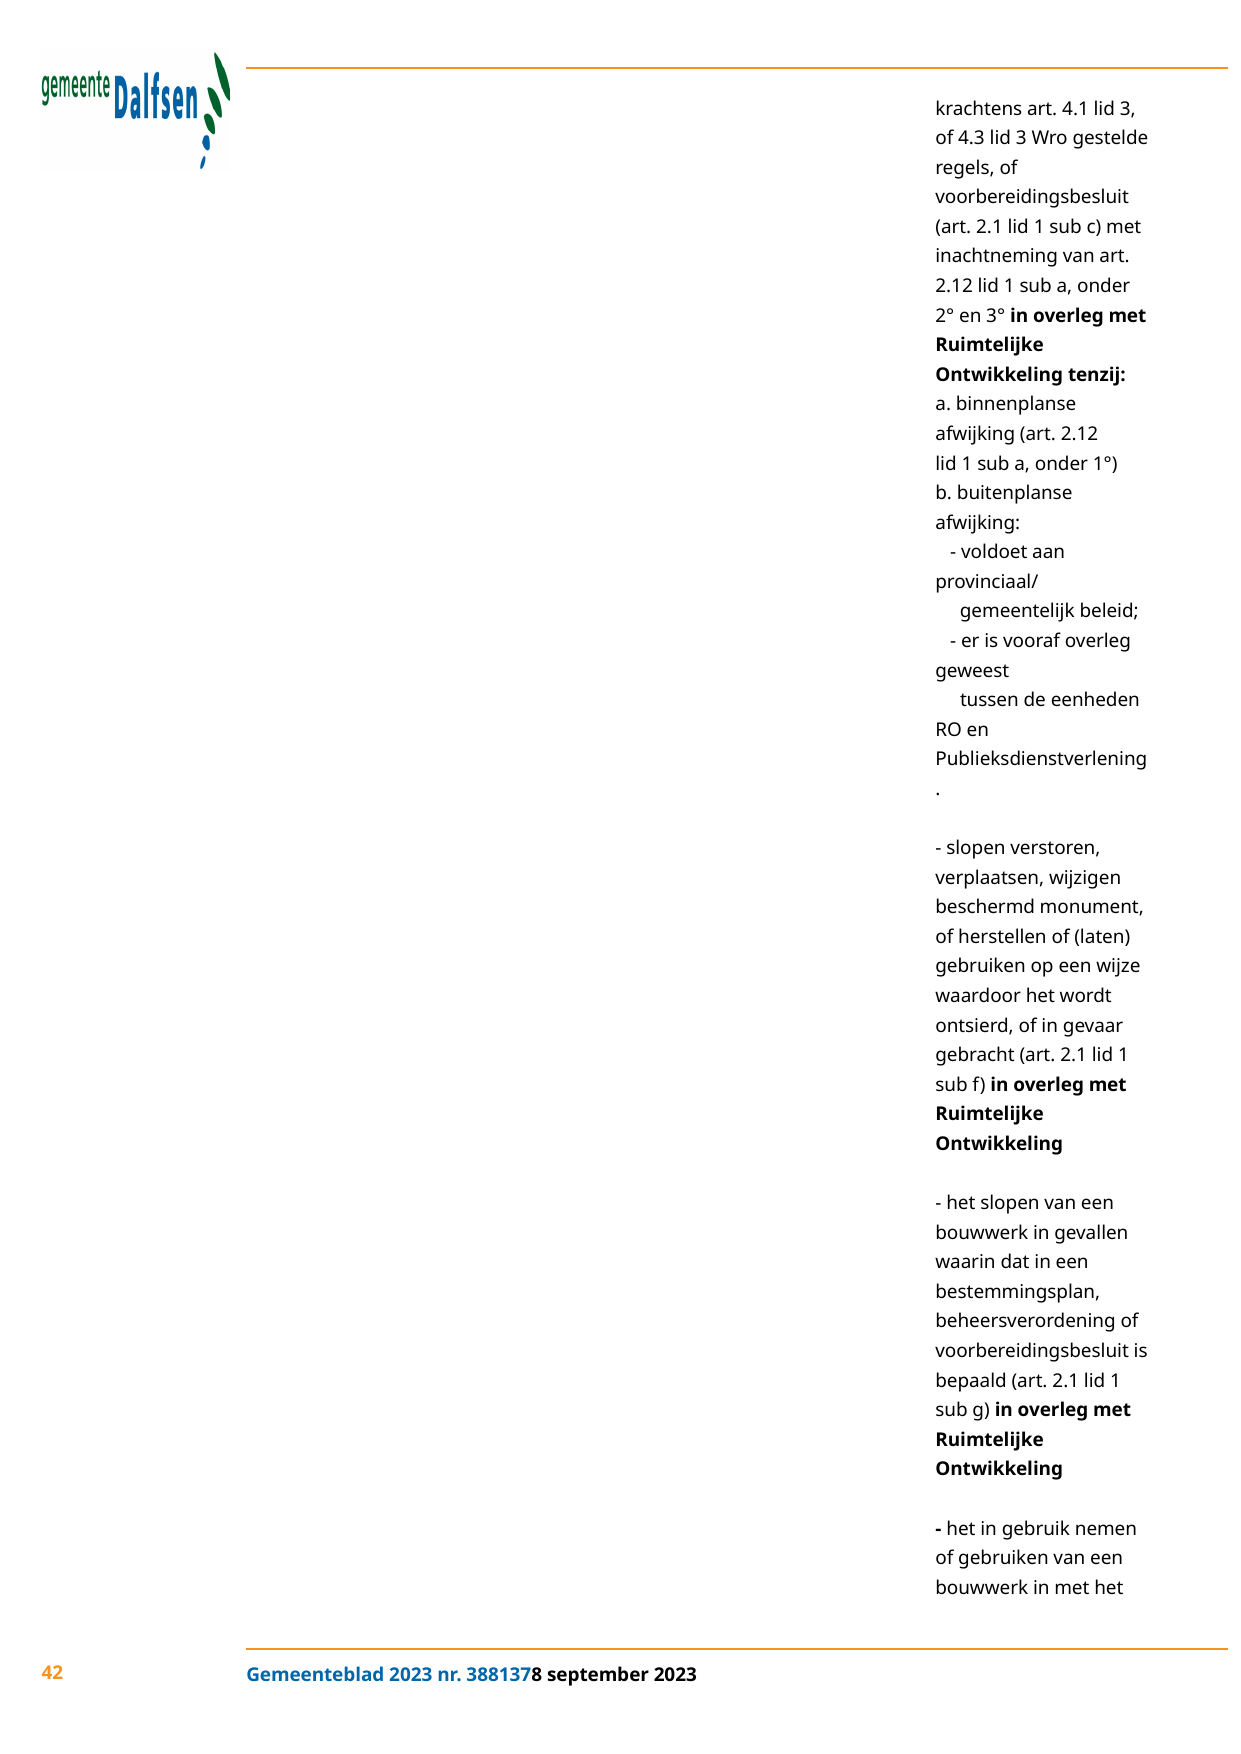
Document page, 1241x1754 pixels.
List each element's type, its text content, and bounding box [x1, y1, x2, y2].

table_cell [484, 95, 642, 1600]
table_cell krachtens art. 4.1 lid 3, of 4.3 lid 3 Wro gestelde regels, of voorbereidingsbesluit (art. 2.1 lid 1 sub c) met inachtneming van art. 2.12 lid 1 sub a, onder 2° en 3° in overleg met Ruimtelijke Ontwikkeling tenzij: a. binnenplanse afwijking (art. 2.12 lid 1 sub a, onder 1°) b. buitenplanse afwijking: - voldoet aan provinciaal/ gemeentelijk beleid; - er is vooraf overleg geweest tussen de eenheden RO en Publieksdienstverlening. - slopen verstoren, verplaatsen, wijzigen beschermd monument, of herstellen of (laten) gebruiken op een wijze waardoor het wordt ontsierd, of in gevaar gebracht (art. 2.1 lid 1 sub f) in overleg met Ruimtelijke Ontwikkeling - het slopen van een bouwwerk in gevallen waarin dat in een bestemmingsplan, beheersverordening of voorbereidingsbesluit is bepaald (art. 2.1 lid 1 sub g) in overleg met Ruimtelijke Ontwikkeling - het in gebruik nemen of gebruiken van een bouwwerk in met het [935, 95, 1152, 1600]
table_cell [248, 95, 483, 1600]
table_cell [789, 95, 935, 1600]
table_cell [643, 95, 789, 1600]
picture [41, 47, 231, 172]
